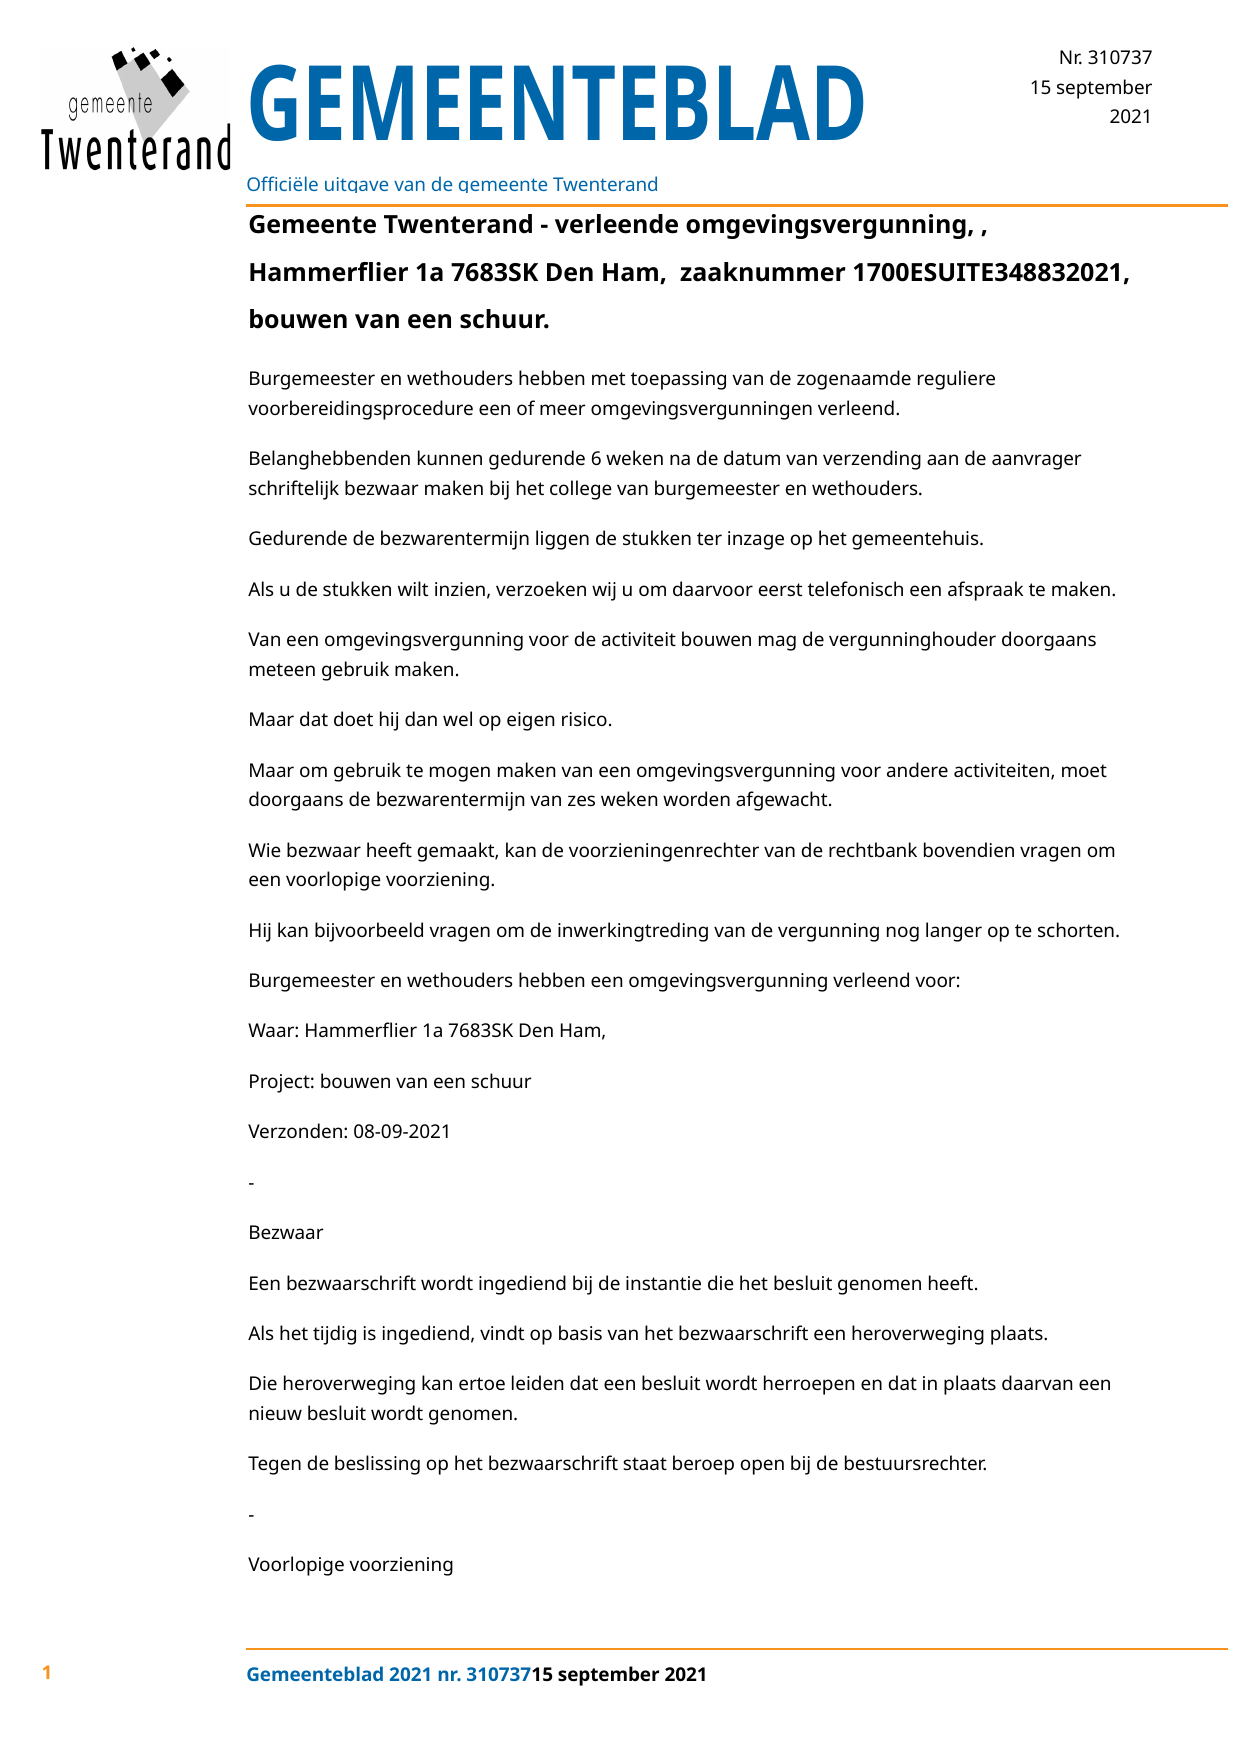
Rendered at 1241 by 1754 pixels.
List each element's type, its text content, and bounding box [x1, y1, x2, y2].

text Waar: Hammerflier 1a 7683SK Den Ham, [248, 1018, 1152, 1043]
text Gedurende de bezwarentermijn liggen de stukken ter inzage op het gemeentehuis. [248, 526, 1152, 551]
text Als het tijdig is ingediend, vindt op basis van het bezwaarschrift een heroverweging plaats. [248, 1320, 1152, 1346]
text - [248, 1501, 1152, 1527]
text Burgemeester en wethouders hebben een omgevingsvergunning verleend voor: [248, 967, 1152, 993]
text Voorlopige voorziening [248, 1551, 1152, 1577]
text Van een omgevingsvergunning voor de activiteit bouwen mag de vergunninghouder doorgaans meteen gebruik maken. [248, 626, 1152, 682]
text Project: bouwen van een schuur [248, 1068, 1152, 1094]
text Gemeente Twenterand - verleende omgevingsvergunning, , Hammerflier 1a 7683SK Den Ham, zaaknummer 1700ESUITE348832021, bouwen van een schuur. [248, 207, 1152, 336]
text - [248, 1169, 1152, 1194]
text Maar dat doet hij dan wel op eigen risico. [248, 706, 1152, 732]
text Tegen de beslissing op het bezwaarschrift staat beroep open bij de bestuursrechter. [248, 1451, 1152, 1476]
text Burgemeester en wethouders hebben met toepassing van de zogenaamde reguliere voorbereidingsprocedure een of meer omgevingsvergunningen verleend. [248, 366, 1152, 421]
text Wie bezwaar heeft gemaakt, kan de voorzieningenrechter van de rechtbank bovendien vragen om een voorlopige voorziening. [248, 837, 1152, 892]
text Die heroverweging kan ertoe leiden dat een besluit wordt herroepen en dat in plaats daarvan een nieuw besluit wordt genomen. [248, 1371, 1152, 1426]
text Een bezwaarschrift wordt ingediend bij de instantie die het besluit genomen heeft. [248, 1270, 1152, 1295]
text Belanghebbenden kunnen gedurende 6 weken na de datum van verzending aan de aanvrager schriftelijk bezwaar maken bij het college van burgemeester en wethouders. [248, 446, 1152, 501]
picture [41, 47, 231, 172]
text Verzonden: 08-09-2021 [248, 1118, 1152, 1144]
text Als u de stukken wilt inzien, verzoeken wij u om daarvoor eerst telefonisch een afspraak te maken. [248, 576, 1152, 602]
text Maar om gebruik te mogen maken van een omgevingsvergunning voor andere activiteiten, moet doorgaans de bezwarentermijn van zes weken worden afgewacht. [248, 757, 1152, 812]
text Hij kan bijvoorbeeld vragen om de inwerkingtreding van de vergunning nog langer op te schorten. [248, 917, 1152, 942]
text Bezwaar [248, 1219, 1152, 1245]
